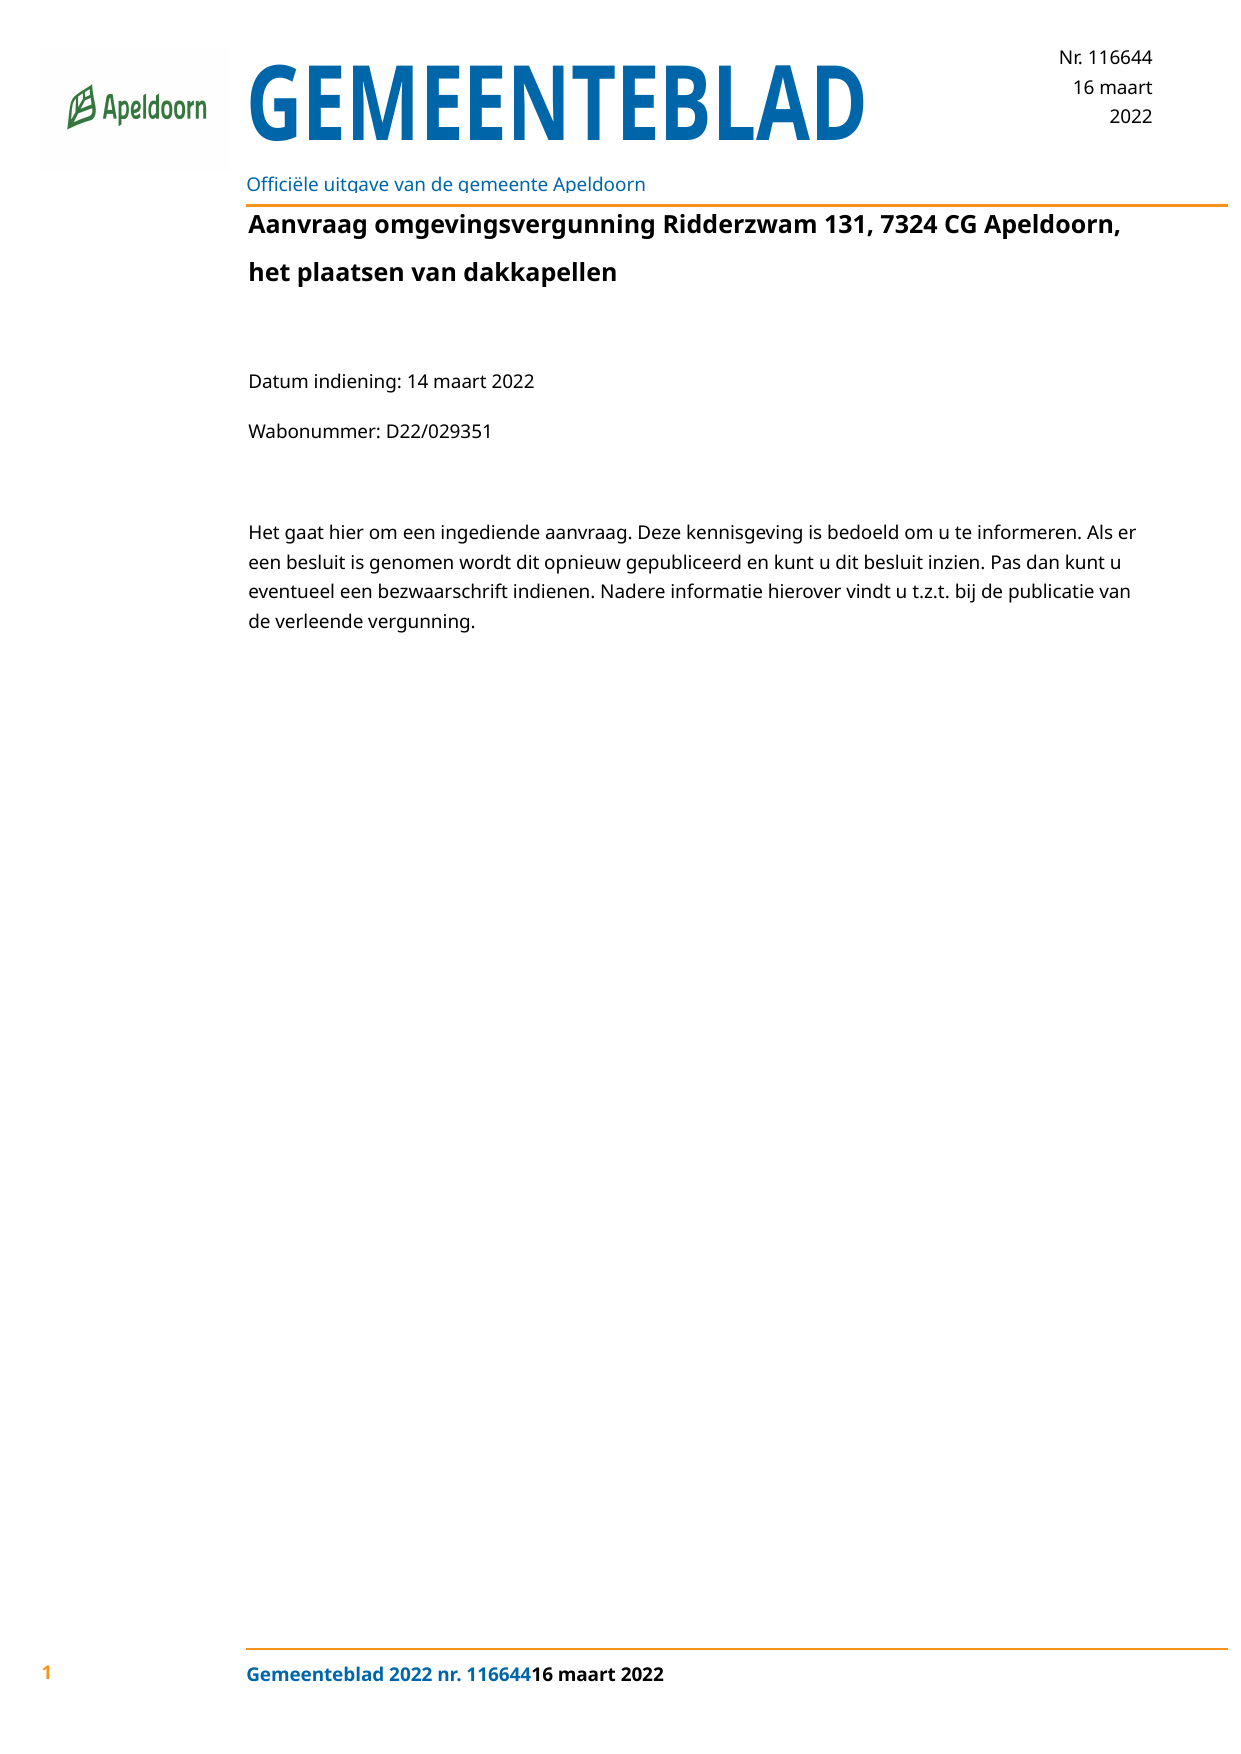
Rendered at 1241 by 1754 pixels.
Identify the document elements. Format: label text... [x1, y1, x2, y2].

text Datum indiening: 14 maart 2022 [248, 368, 1152, 394]
text Aanvraag omgevingsvergunning Ridderzwam 131, 7324 CG Apeldoorn, het plaatsen van dakkapellen [248, 207, 1152, 288]
text Wabonummer: D22/029351 [248, 419, 1152, 444]
picture [41, 47, 231, 172]
text Het gaat hier om een ingediende aanvraag. Deze kennisgeving is bedoeld om u te informeren. Als er een besluit is genomen wordt dit opnieuw gepubliceerd en kunt u dit besluit inzien. Pas dan kunt u eventueel een bezwaarschrift indienen. Nadere informatie hierover vindt u t.z.t. bij de publicatie van de verleende vergunning. [248, 519, 1152, 634]
